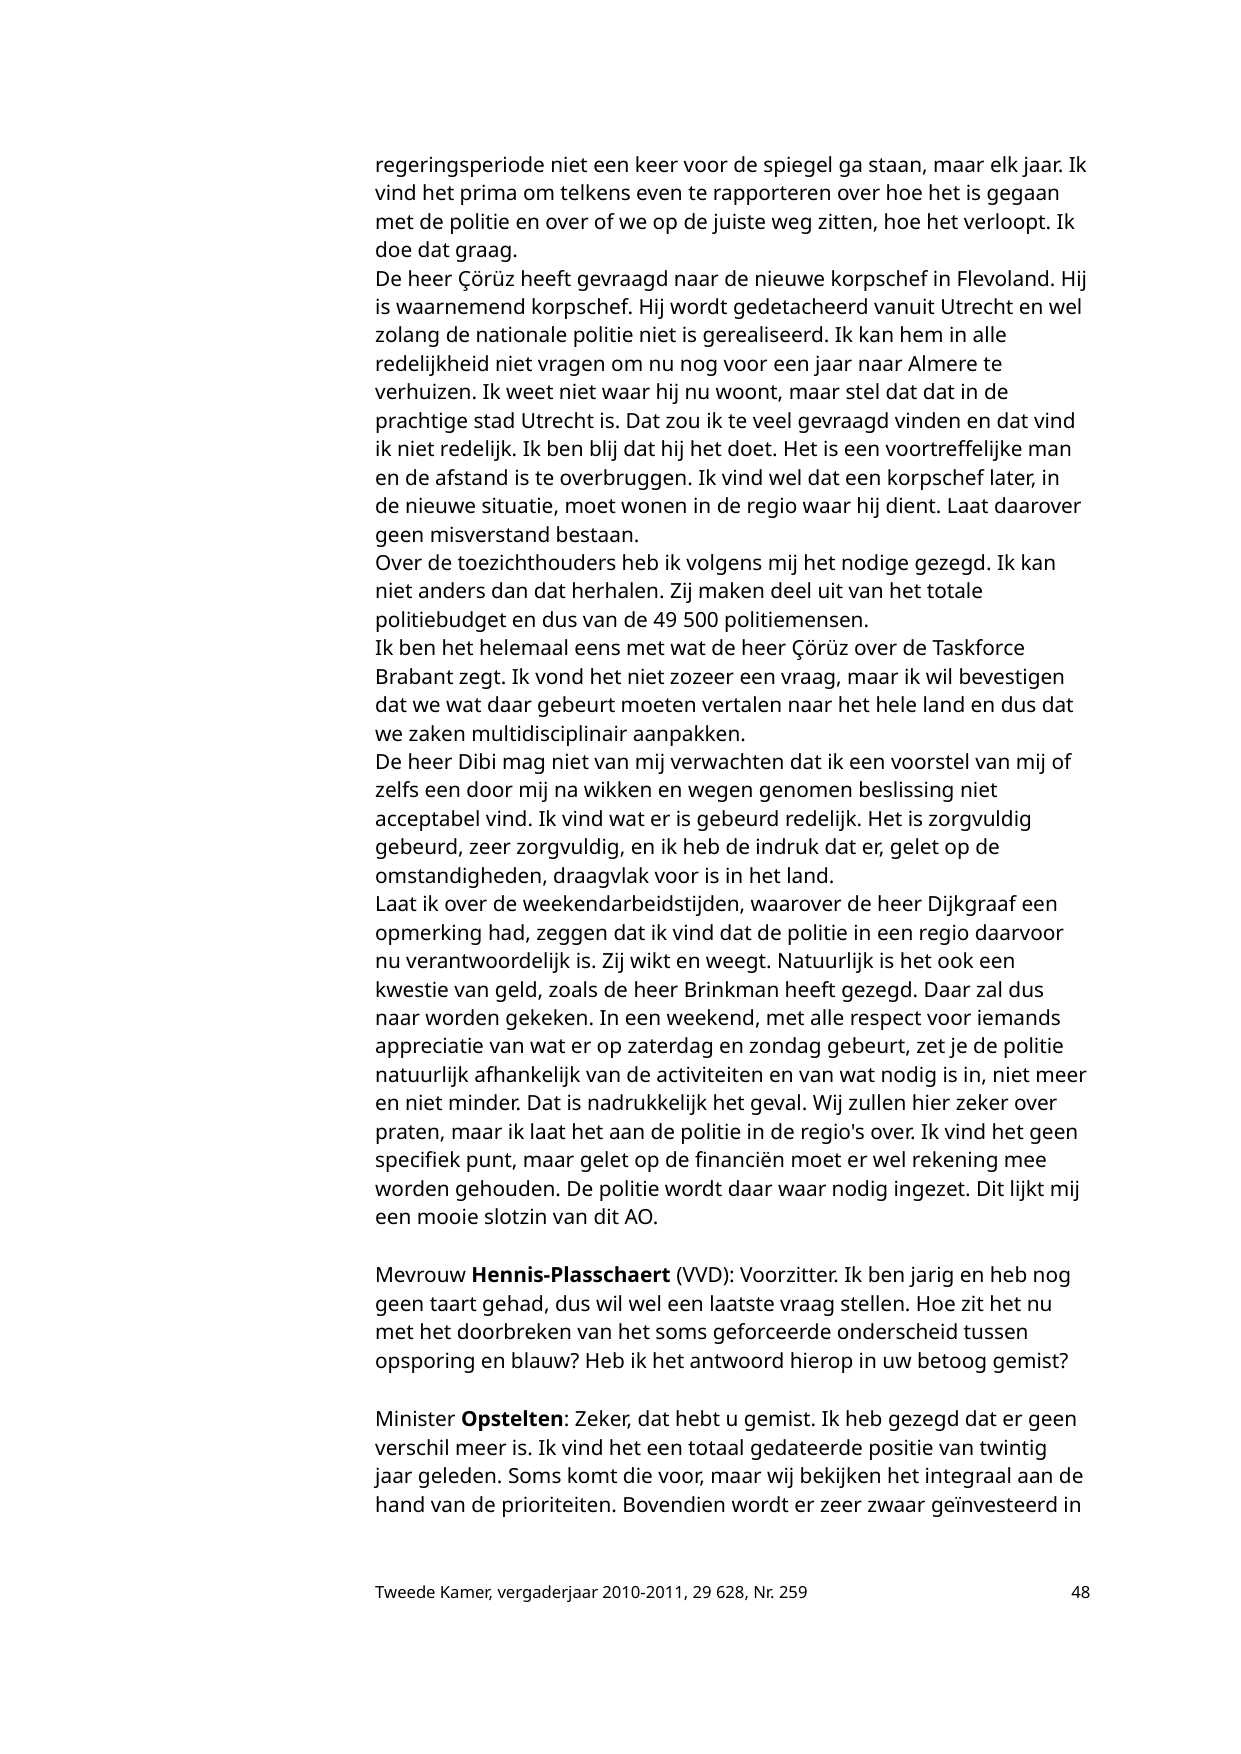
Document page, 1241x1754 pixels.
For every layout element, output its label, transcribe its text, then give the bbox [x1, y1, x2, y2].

text regeringsperiode niet een keer voor de spiegel ga staan, maar elk jaar. Ik vind het prima om telkens even te rapporteren over hoe het is gegaan met de politie en over of we op de juiste weg zitten, hoe het verloopt. Ik doe dat graag. [375, 150, 1090, 264]
text Ik ben het helemaal eens met wat de heer Çörüz over de Taskforce Brabant zegt. Ik vond het niet zozeer een vraag, maar ik wil bevestigen dat we wat daar gebeurt moeten vertalen naar het hele land en dus dat we zaken multidisciplinair aanpakken. [375, 633, 1090, 747]
text Minister Opstelten: Zeker, dat hebt u gemist. Ik heb gezegd dat er geen verschil meer is. Ik vind het een totaal gedateerde positie van twintig jaar geleden. Soms komt die voor, maar wij bekijken het integraal aan de hand van de prioriteiten. Bovendien wordt er zeer zwaar geïnvesteerd in [375, 1404, 1090, 1518]
text Mevrouw Hennis-Plasschaert (VVD): Voorzitter. Ik ben jarig en heb nog geen taart gehad, dus wil wel een laatste vraag stellen. Hoe zit het nu met het doorbreken van het soms geforceerde onderscheid tussen opsporing en blauw? Heb ik het antwoord hierop in uw betoog gemist? [375, 1261, 1090, 1374]
text Over de toezichthouders heb ik volgens mij het nodige gezegd. Ik kan niet anders dan dat herhalen. Zij maken deel uit van het totale politiebudget en dus van de 49 500 politiemensen. [375, 548, 1090, 633]
text De heer Dibi mag niet van mij verwachten dat ik een voorstel van mij of zelfs een door mij na wikken en wegen genomen beslissing niet acceptabel vind. Ik vind wat er is gebeurd redelijk. Het is zorgvuldig gebeurd, zeer zorgvuldig, en ik heb de indruk dat er, gelet op de omstandigheden, draagvlak voor is in het land. [375, 747, 1090, 889]
text Laat ik over de weekendarbeidstijden, waarover de heer Dijkgraaf een opmerking had, zeggen dat ik vind dat de politie in een regio daarvoor nu verantwoordelijk is. Zij wikt en weegt. Natuurlijk is het ook een kwestie van geld, zoals de heer Brinkman heeft gezegd. Daar zal dus naar worden gekeken. In een weekend, met alle respect voor iemands appreciatie van wat er op zaterdag en zondag gebeurt, zet je de politie natuurlijk afhankelijk van de activiteiten en van wat nodig is in, niet meer en niet minder. Dat is nadrukkelijk het geval. Wij zullen hier zeker over praten, maar ik laat het aan de politie in de regio's over. Ik vind het geen specifiek punt, maar gelet op de financiën moet er wel rekening mee worden gehouden. De politie wordt daar waar nodig ingezet. Dit lijkt mij een mooie slotzin van dit AO. [375, 889, 1090, 1231]
text De heer Çörüz heeft gevraagd naar de nieuwe korpschef in Flevoland. Hij is waarnemend korpschef. Hij wordt gedetacheerd vanuit Utrecht en wel zolang de nationale politie niet is gerealiseerd. Ik kan hem in alle redelijkheid niet vragen om nu nog voor een jaar naar Almere te verhuizen. Ik weet niet waar hij nu woont, maar stel dat dat in de prachtige stad Utrecht is. Dat zou ik te veel gevraagd vinden en dat vind ik niet redelijk. Ik ben blij dat hij het doet. Het is een voortreffelijke man en de afstand is te overbruggen. Ik vind wel dat een korpschef later, in de nieuwe situatie, moet wonen in de regio waar hij dient. Laat daarover geen misverstand bestaan. [375, 264, 1090, 548]
